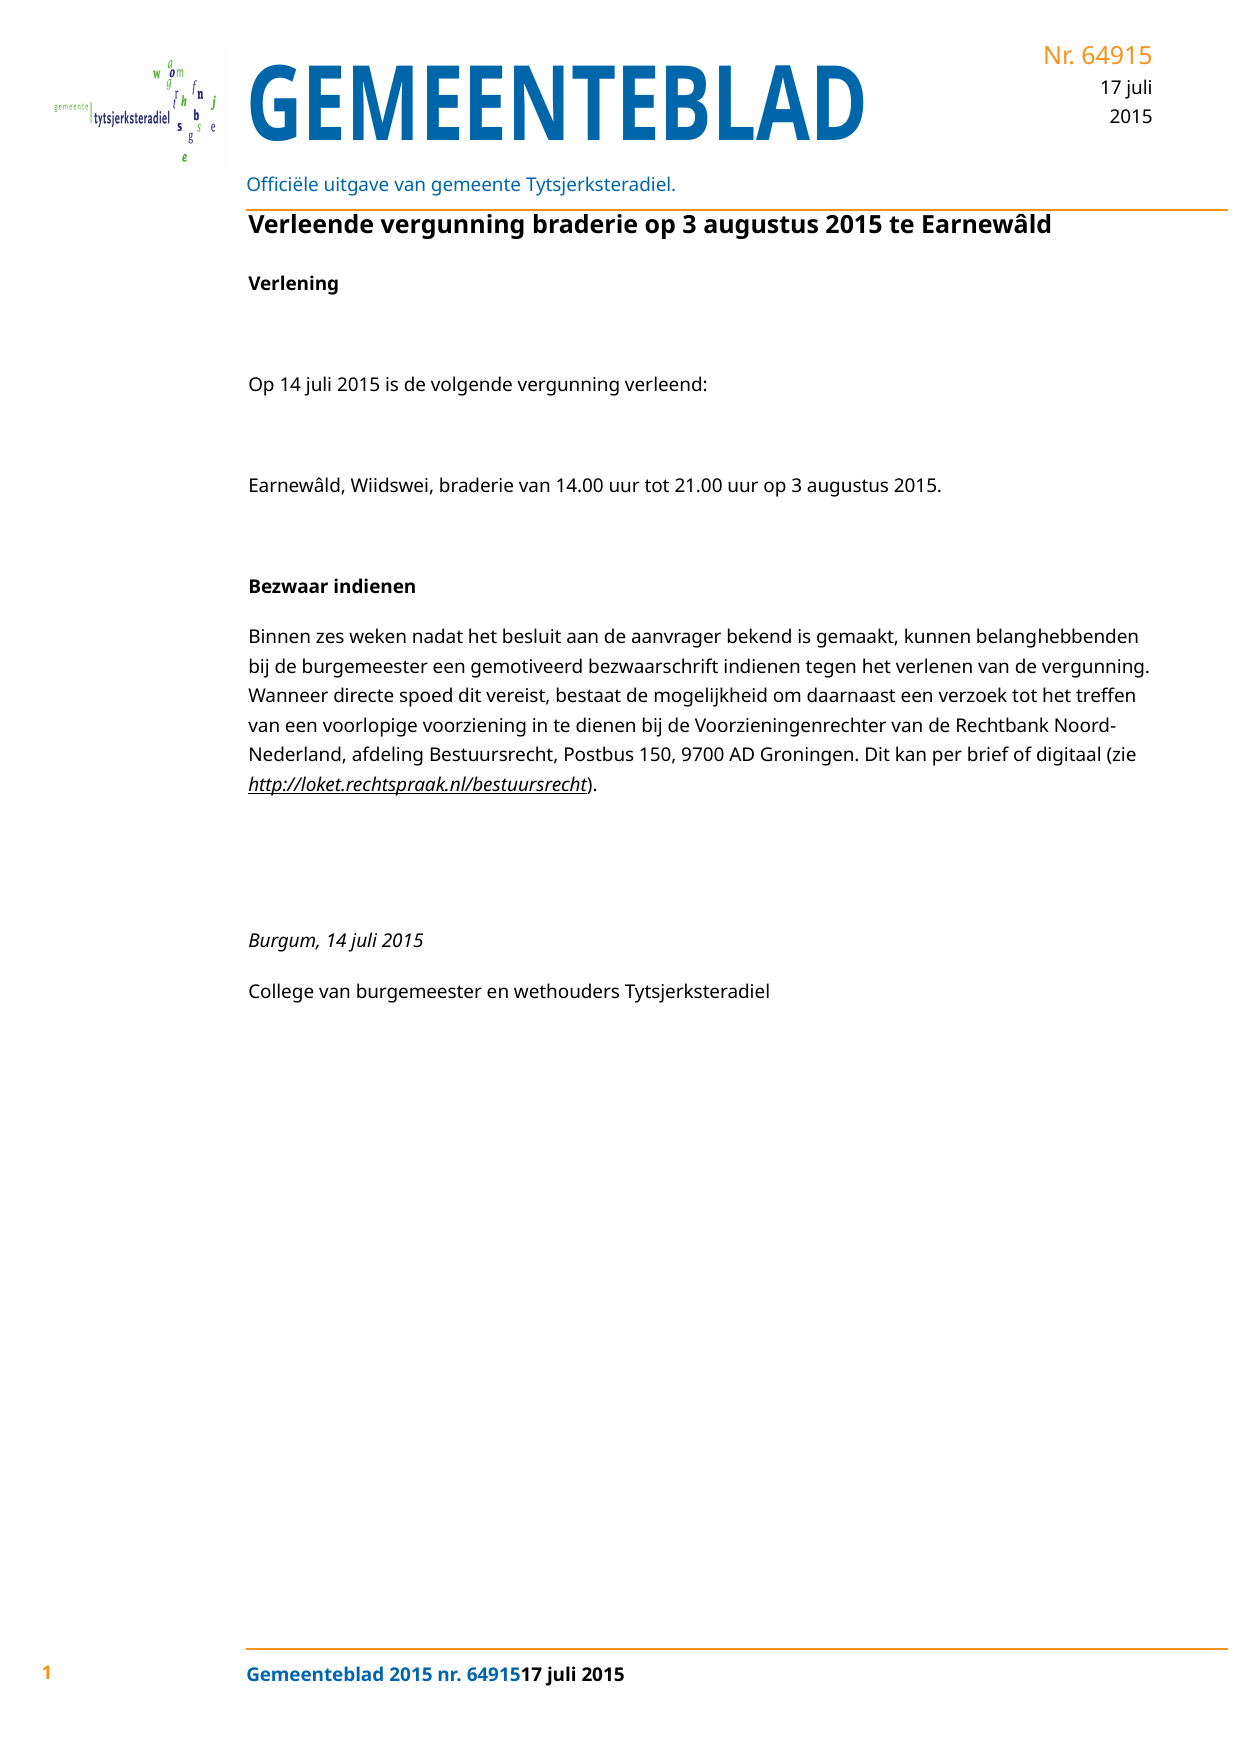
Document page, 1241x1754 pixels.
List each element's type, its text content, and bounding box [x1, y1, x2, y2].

text Burgum, 14 juli 2015 [248, 927, 1152, 953]
text Earnewâld, Wiidswei, braderie van 14.00 uur tot 21.00 uur op 3 augustus 2015. [248, 472, 1152, 498]
text Bezwaar indienen [248, 573, 1152, 598]
text Verlening [248, 270, 1152, 296]
text College van burgemeester en wethouders Tytsjerksteradiel [248, 979, 1152, 1004]
text Binnen zes weken nadat het besluit aan de aanvrager bekend is gemaakt, kunnen belang­hebbenden bij de burgemeester een gemotiveerd bezwaarschrift indienen tegen het verlenen van de ver­gunning. Wanneer directe spoed dit vereist, bestaat de mogelijkheid om daarnaast een verzoek tot het treffen van een voorlopige voorziening in te dienen bij de Voorzieningenrechter van de Rechtbank Noord-Nederland, afdeling Bestuursrecht, Postbus 150, 9700 AD Groningen. Dit kan per brief of digitaal (zie http://loket.rechtspraak.nl/bestuursrecht). [248, 623, 1152, 797]
picture [41, 47, 231, 172]
text Op 14 juli 2015 is de volgende vergunning ver­leend: [248, 371, 1152, 397]
text Verleende vergunning braderie op 3 augustus 2015 te Earnewâld [248, 211, 1152, 241]
